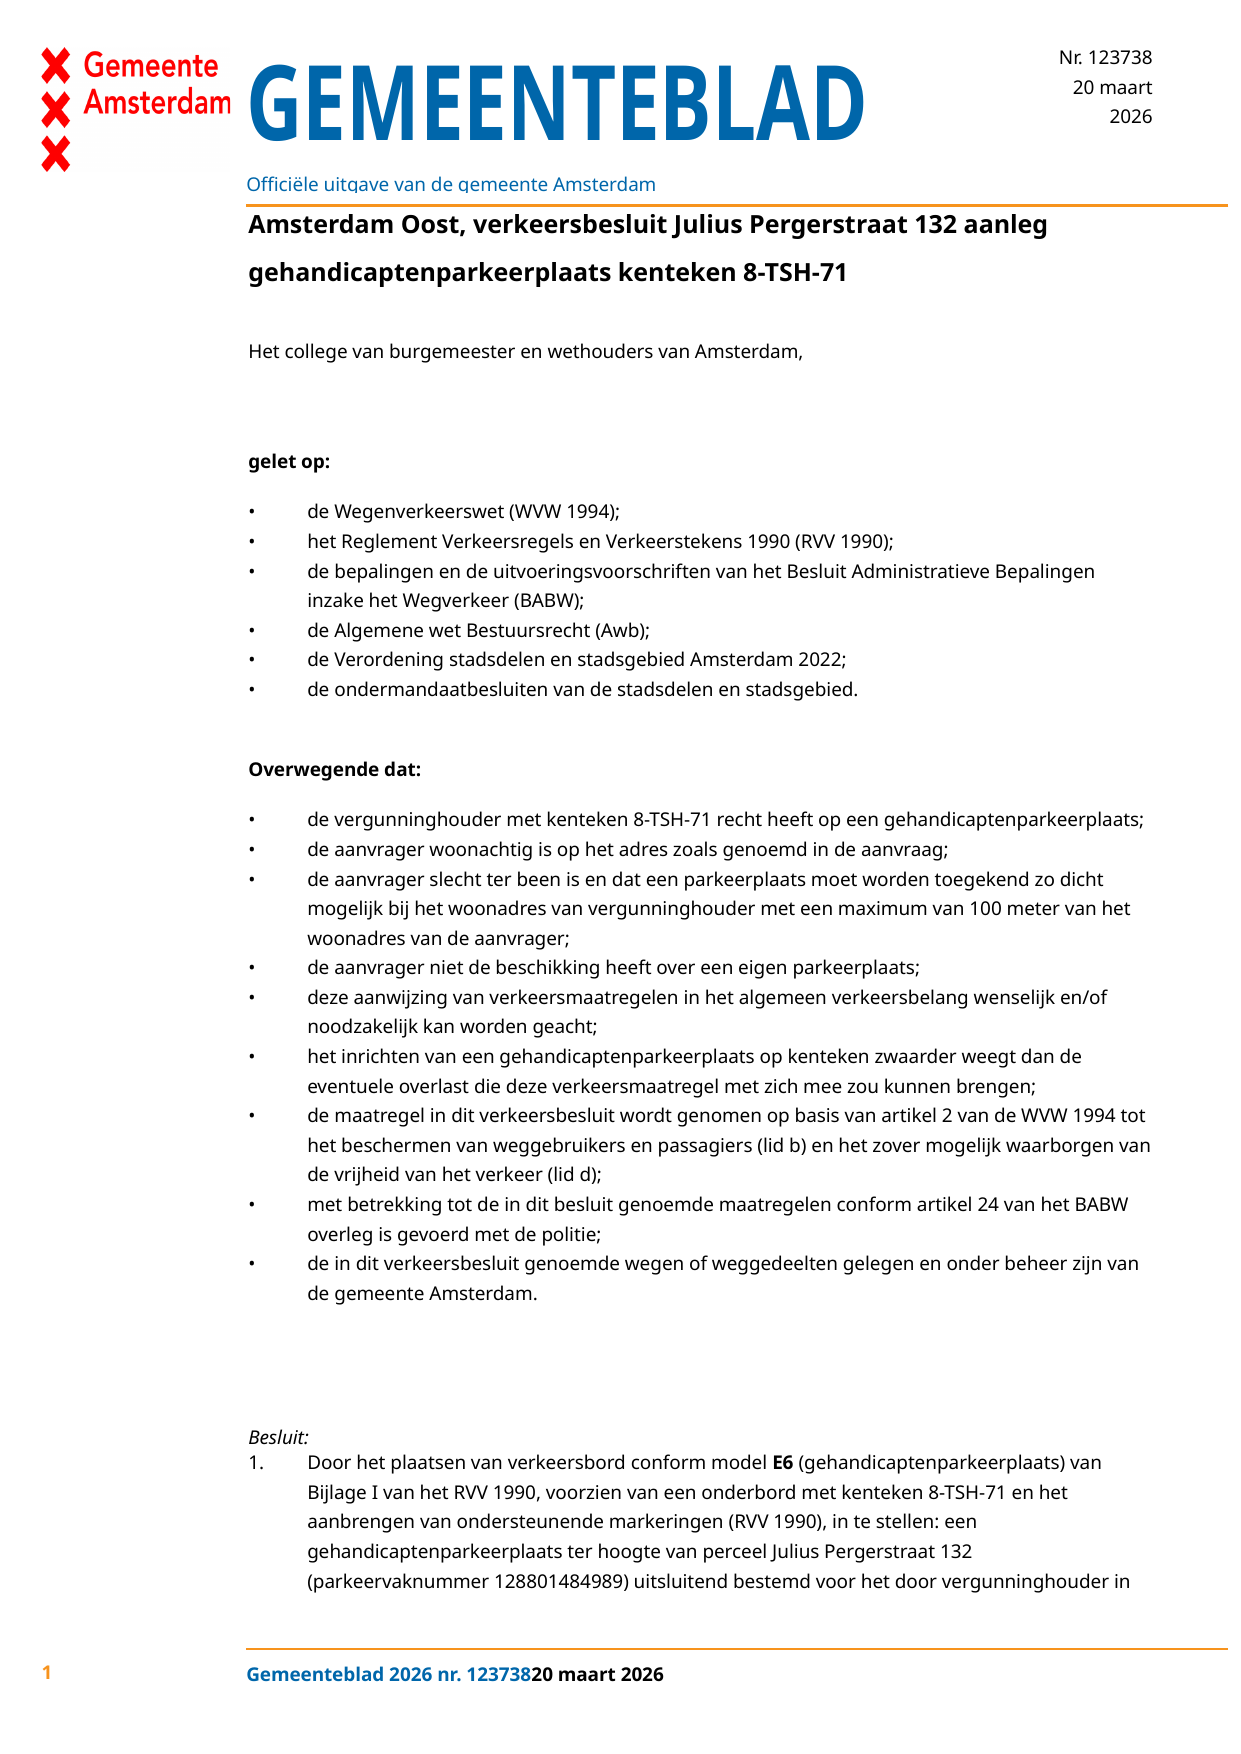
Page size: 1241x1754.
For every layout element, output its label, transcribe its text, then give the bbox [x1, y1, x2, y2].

text Het college van burgemeester en wethouders van Amsterdam, [248, 339, 1152, 364]
list de aanvrager niet de beschikking heeft over een eigen parkeerplaats; [248, 954, 1152, 980]
picture [41, 47, 231, 172]
list de aanvrager slecht ter been is en dat een parkeerplaats moet worden toegekend zo dicht mogelijk bij het woonadres van vergunninghouder met een maximum van 100 meter van het woonadres van de aanvrager; [248, 866, 1152, 951]
list de Verordening stadsdelen en stadsgebied Amsterdam 2022; [248, 647, 1152, 672]
list de Wegenverkeerswet (WVW 1994); [248, 499, 1152, 524]
list deze aanwijzing van verkeersmaatregelen in het algemeen verkeersbelang wenselijk en/of noodzakelijk kan worden geacht; [248, 984, 1152, 1039]
list de in dit verkeersbesluit genoemde wegen of weggedeelten gelegen en onder beheer zijn van de gemeente Amsterdam. [248, 1250, 1152, 1306]
list Door het plaatsen van verkeersbord conform model E6 (gehandicaptenparkeerplaats) van Bijlage I van het RVV 1990, voorzien van een onderbord met kenteken 8-TSH-71 en het aanbrengen van ondersteunende markeringen (RVV 1990), in te stellen: een gehandicaptenparkeerplaats ter hoogte van perceel Julius Pergerstraat 132 (parkeervaknummer 128801484989) uitsluitend bestemd voor het door vergunninghouder in [248, 1449, 1152, 1594]
list de maatregel in dit verkeersbesluit wordt genomen op basis van artikel 2 van de WVW 1994 tot het beschermen van weggebruikers en passagiers (lid b) en het zover mogelijk waarborgen van de vrijheid van het verkeer (lid d); [248, 1102, 1152, 1187]
list met betrekking tot de in dit besluit genoemde maatregelen conform artikel 24 van het BABW overleg is gevoerd met de politie; [248, 1191, 1152, 1246]
list de ondermandaatbesluiten van de stadsdelen en stadsgebied. [248, 676, 1152, 702]
list het Reglement Verkeersregels en Verkeerstekens 1990 (RVV 1990); [248, 528, 1152, 554]
list de Algemene wet Bestuursrecht (Awb); [248, 617, 1152, 643]
text Overwegende dat: [248, 756, 1152, 782]
text Besluit: [248, 1424, 1152, 1449]
text gelet op: [248, 448, 1152, 474]
list de bepalingen en de uitvoeringsvoorschriften van het Besluit Administratieve Bepalingen inzake het Wegverkeer (BABW); [248, 558, 1152, 613]
list de vergunninghouder met kenteken 8-TSH-71 recht heeft op een gehandicaptenparkeerplaats; [248, 807, 1152, 832]
list het inrichten van een gehandicaptenparkeerplaats op kenteken zwaarder weegt dan de eventuele overlast die deze verkeersmaatregel met zich mee zou kunnen brengen; [248, 1043, 1152, 1098]
list de aanvrager woonachtig is op het adres zoals genoemd in de aanvraag; [248, 836, 1152, 862]
text Amsterdam Oost, verkeersbesluit Julius Pergerstraat 132 aanleg gehandicaptenparkeerplaats kenteken 8-TSH-71 [248, 207, 1152, 288]
